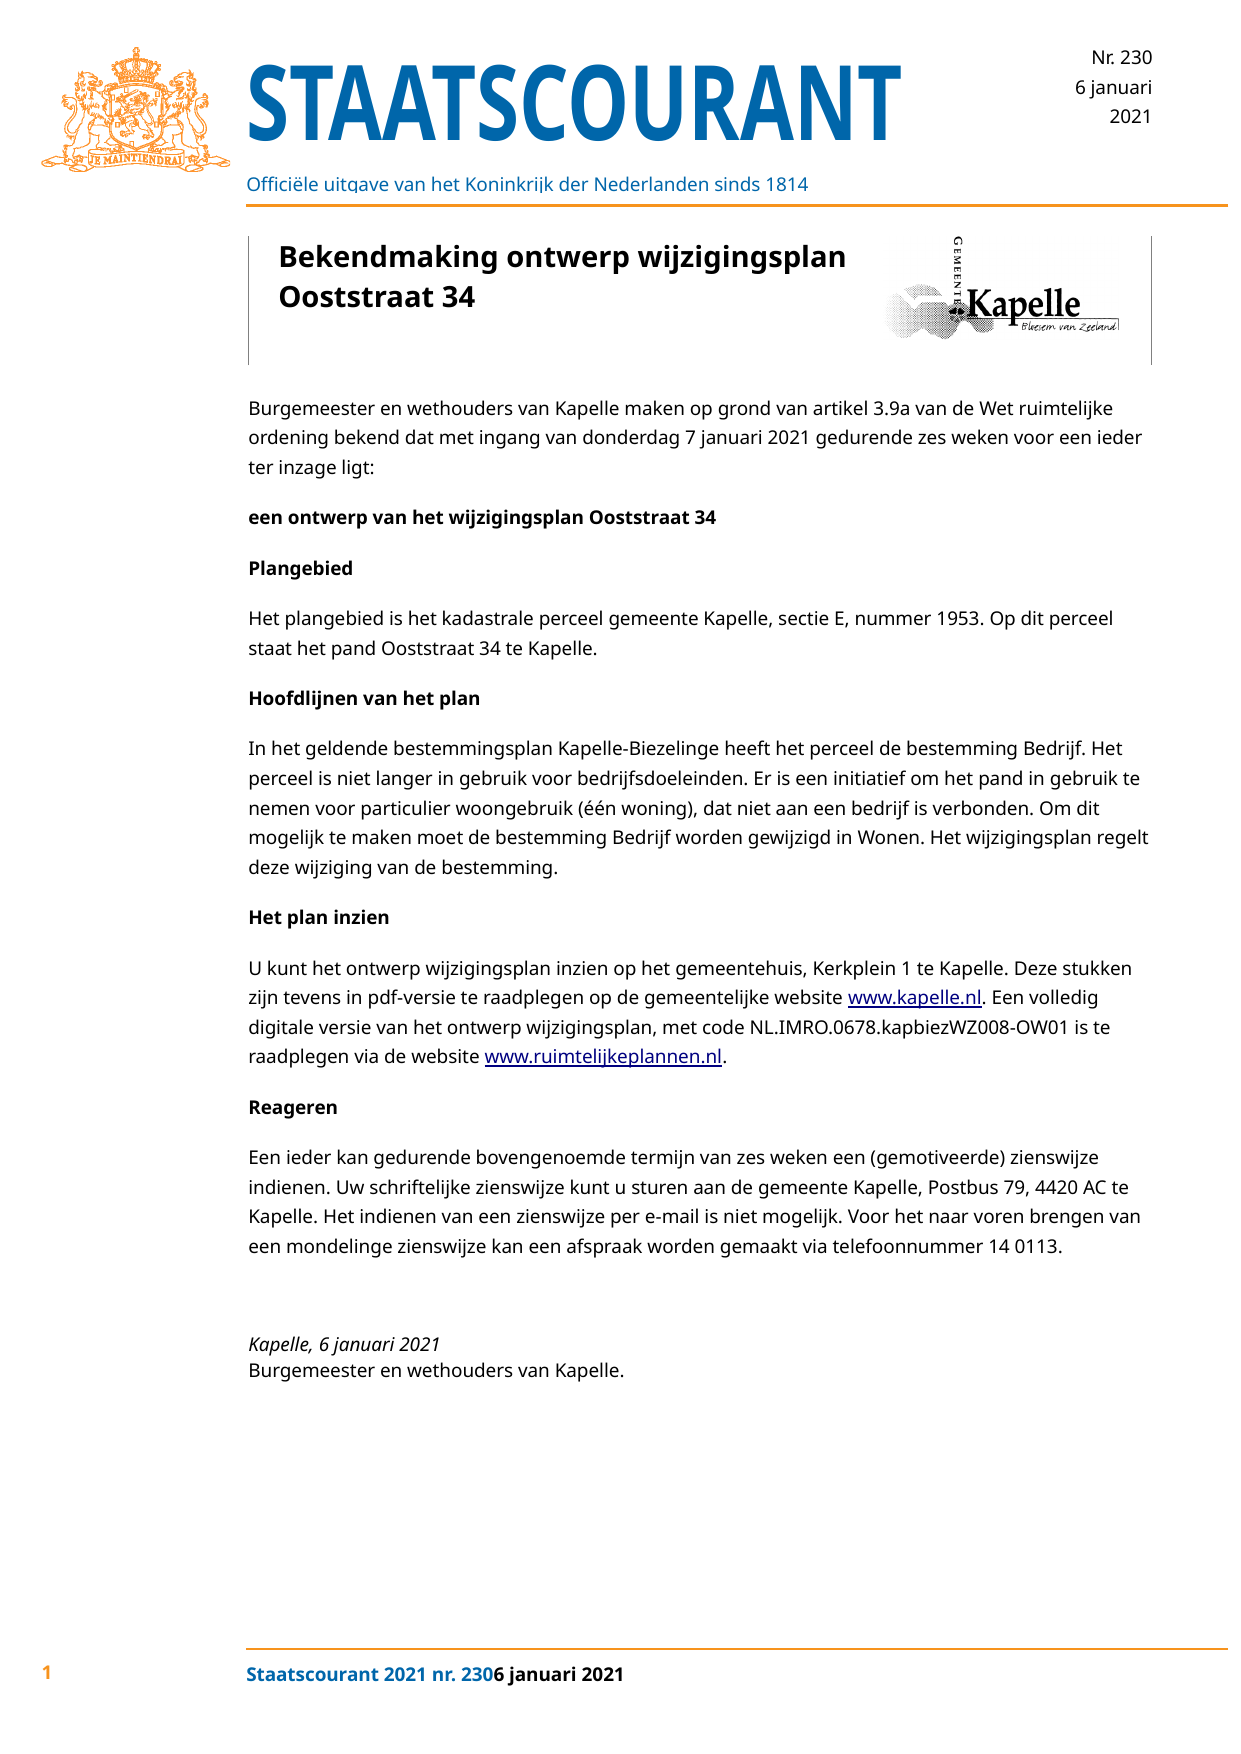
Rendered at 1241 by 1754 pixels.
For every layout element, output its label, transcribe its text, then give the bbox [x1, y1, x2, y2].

text Hoofdlijnen van het plan [248, 685, 1152, 711]
text In het geldende bestemmingsplan Kapelle-Biezelinge heeft het perceel de bestemming Bedrijf. Het perceel is niet langer in gebruik voor bedrijfsdoeleinden. Er is een initiatief om het pand in gebruik te nemen voor particulier woongebruik (één woning), dat niet aan een bedrijf is verbonden. Om dit mogelijk te maken moet de bestemming Bedrijf worden gewijzigd in Wonen. Het wijzigingsplan regelt deze wijziging van de bestemming. [248, 736, 1152, 880]
picture [882, 236, 1119, 340]
text Een ieder kan gedurende bovengenoemde termijn van zes weken een (gemotiveerde) zienswijze indienen. Uw schriftelijke zienswijze kunt u sturen aan de gemeente Kapelle, Postbus 79, 4420 AC te Kapelle. Het indienen van een zienswijze per e-mail is niet mogelijk. Voor het naar voren brengen van een mondelinge zienswijze kan een afspraak worden gemaakt via telefoonnummer 14 0113. [248, 1144, 1152, 1259]
table_header [850, 236, 882, 339]
text Plangebied [248, 555, 1152, 581]
text Kapelle, 6 januari 2021 [248, 1331, 1152, 1357]
text Reageren [248, 1094, 1152, 1120]
table_header [850, 340, 1151, 365]
text een ontwerp van het wijzigingsplan Ooststraat 34 [248, 504, 1152, 530]
table_header [1119, 236, 1151, 339]
text Burgemeester en wethouders van Kapelle. [248, 1357, 1152, 1383]
text Het plangebied is het kadastrale perceel gemeente Kapelle, sectie E, nummer 1953. Op dit perceel staat het pand Ooststraat 34 te Kapelle. [248, 605, 1152, 661]
text Burgemeester en wethouders van Kapelle maken op grond van artikel 3.9a van de Wet ruimtelijke ordening bekend dat met ingang van donderdag 7 januari 2021 gedurende zes weken voor een ieder ter inzage ligt: [248, 395, 1152, 480]
table_header Bekendmaking ontwerp wijzigingsplan Ooststraat 34 [249, 236, 850, 365]
text U kunt het ontwerp wijzigingsplan inzien op het gemeentehuis, Kerkplein 1 te Kapelle. Deze stukken zijn tevens in pdf-versie te raadplegen op de gemeentelijke website www.kapelle.nl. Een volledig digitale versie van het ontwerp wijzigingsplan, met code NL.IMRO.0678.kapbiezWZ008-OW01 is te raadplegen via de website www.ruimtelijkeplannen.nl. [248, 955, 1152, 1069]
picture [41, 47, 231, 172]
text Het plan inzien [248, 904, 1152, 930]
